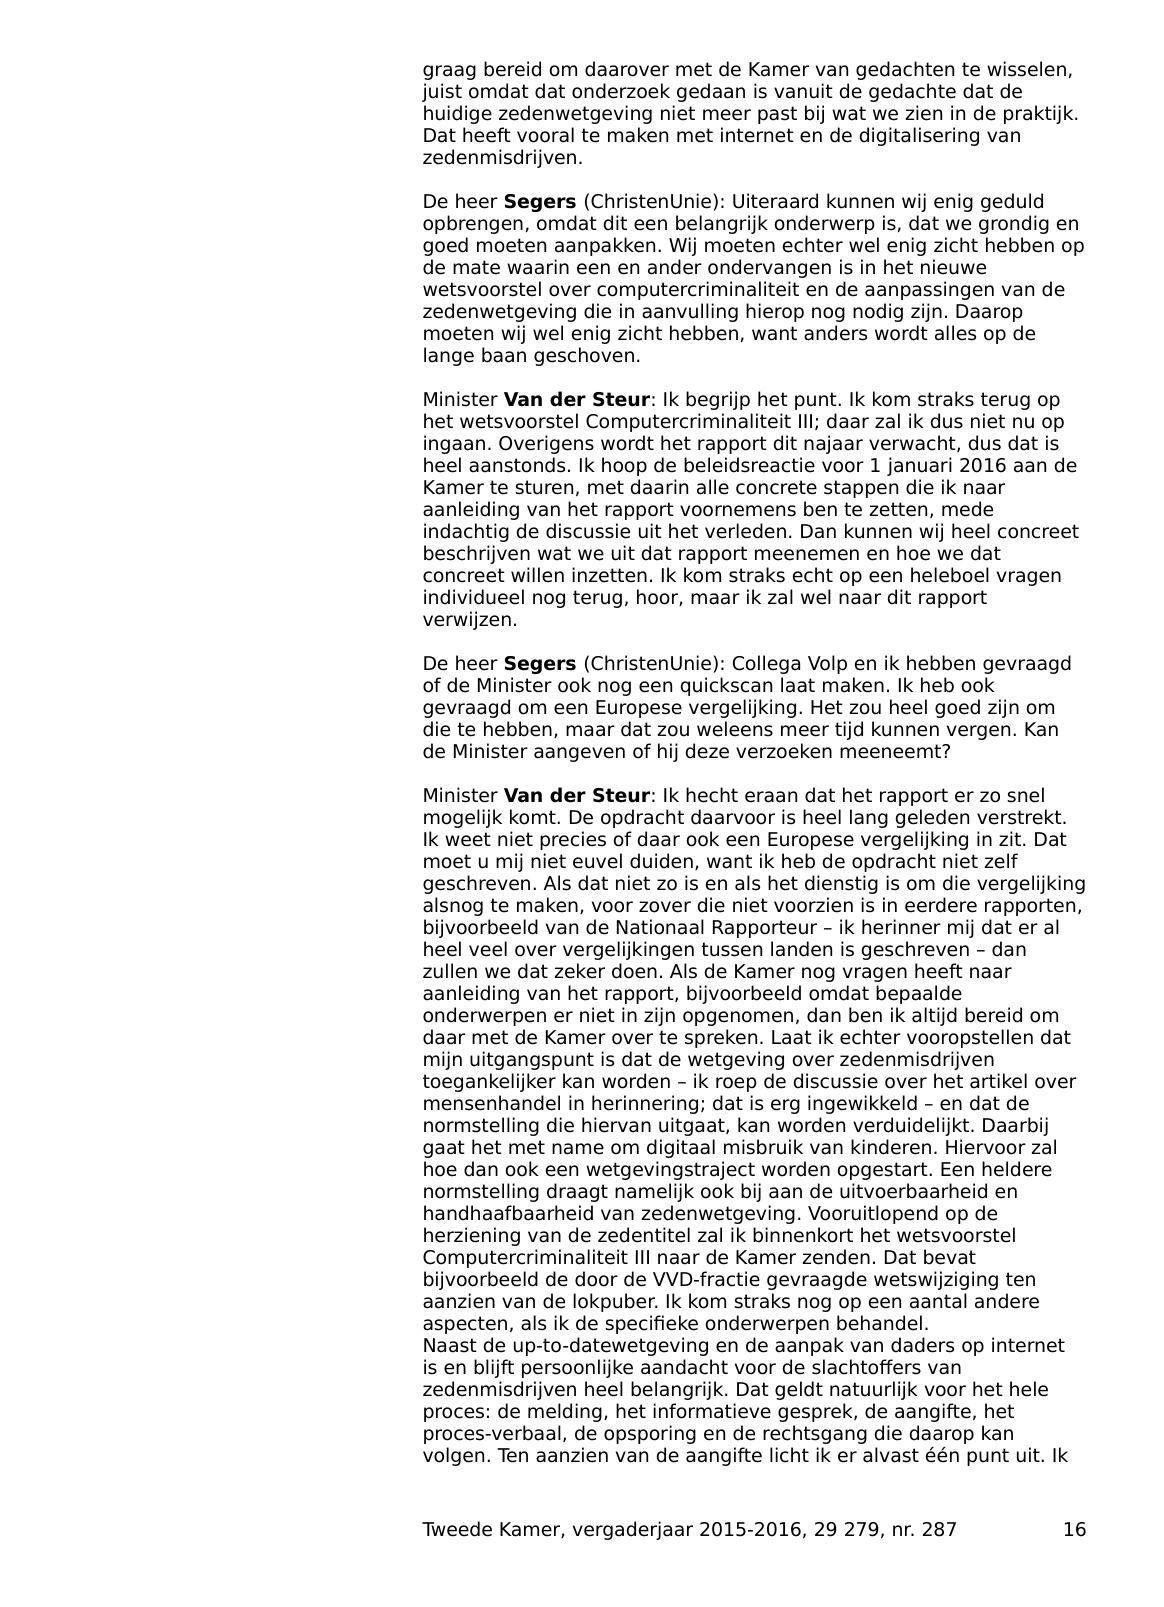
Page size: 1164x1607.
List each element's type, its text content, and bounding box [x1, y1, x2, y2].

text graag bereid om daarover met de Kamer van gedachten te wisselen, juist omdat dat onderzoek gedaan is vanuit de gedachte dat de huidige zedenwetgeving niet meer past bij wat we zien in de praktijk. Dat heeft vooral te maken met internet en de digitalisering van zedenmisdrijven. [422, 59, 1087, 169]
text Naast de up-to-datewetgeving en de aanpak van daders op internet is en blijft persoonlijke aandacht voor de slachtoffers van zedenmisdrijven heel belangrijk. Dat geldt natuurlijk voor het hele proces: de melding, het informatieve gesprek, de aangifte, het proces-verbaal, de opsporing en de rechtsgang die daarop kan volgen. Ten aanzien van de aangifte licht ik er alvast één punt uit. Ik [422, 1335, 1087, 1467]
text De heer Segers (ChristenUnie): Uiteraard kunnen wij enig geduld opbrengen, omdat dit een belangrijk onderwerp is, dat we grondig en goed moeten aanpakken. Wij moeten echter wel enig zicht hebben op de mate waarin een en ander ondervangen is in het nieuwe wetsvoorstel over computercriminaliteit en de aanpassingen van de zedenwetgeving die in aanvulling hierop nog nodig zijn. Daarop moeten wij wel enig zicht hebben, want anders wordt alles op de lange baan geschoven. [422, 191, 1087, 367]
text Minister Van der Steur: Ik hecht eraan dat het rapport er zo snel mogelijk komt. De opdracht daarvoor is heel lang geleden verstrekt. Ik weet niet precies of daar ook een Europese vergelijking in zit. Dat moet u mij niet euvel duiden, want ik heb de opdracht niet zelf geschreven. Als dat niet zo is en als het dienstig is om die vergelijking alsnog te maken, voor zover die niet voorzien is in eerdere rapporten, bijvoorbeeld van de Nationaal Rapporteur – ik herinner mij dat er al heel veel over vergelijkingen tussen landen is geschreven – dan zullen we dat zeker doen. Als de Kamer nog vragen heeft naar aanleiding van het rapport, bijvoorbeeld omdat bepaalde onderwerpen er niet in zijn opgenomen, dan ben ik altijd bereid om daar met de Kamer over te spreken. Laat ik echter vooropstellen dat mijn uitgangspunt is dat de wetgeving over zedenmisdrijven toegankelijker kan worden – ik roep de discussie over het artikel over mensenhandel in herinnering; dat is erg ingewikkeld – en dat de normstelling die hiervan uitgaat, kan worden verduidelijkt. Daarbij gaat het met name om digitaal misbruik van kinderen. Hiervoor zal hoe dan ook een wetgevingstraject worden opgestart. Een heldere normstelling draagt namelijk ook bij aan de uitvoerbaarheid en handhaafbaarheid van zedenwetgeving. Vooruitlopend op de herziening van de zedentitel zal ik binnenkort het wetsvoorstel Computercriminaliteit III naar de Kamer zenden. Dat bevat bijvoorbeeld de door de VVD-fractie gevraagde wetswijziging ten aanzien van de lokpuber. Ik kom straks nog op een aantal andere aspecten, als ik de specifieke onderwerpen behandel. [422, 785, 1087, 1335]
text De heer Segers (ChristenUnie): Collega Volp en ik hebben gevraagd of de Minister ook nog een quickscan laat maken. Ik heb ook gevraagd om een Europese vergelijking. Het zou heel goed zijn om die te hebben, maar dat zou weleens meer tijd kunnen vergen. Kan de Minister aangeven of hij deze verzoeken meeneemt? [422, 653, 1087, 763]
text Minister Van der Steur: Ik begrijp het punt. Ik kom straks terug op het wetsvoorstel Computercriminaliteit III; daar zal ik dus niet nu op ingaan. Overigens wordt het rapport dit najaar verwacht, dus dat is heel aanstonds. Ik hoop de beleidsreactie voor 1 januari 2016 aan de Kamer te sturen, met daarin alle concrete stappen die ik naar aanleiding van het rapport voornemens ben te zetten, mede indachtig de discussie uit het verleden. Dan kunnen wij heel concreet beschrijven wat we uit dat rapport meenemen en hoe we dat concreet willen inzetten. Ik kom straks echt op een heleboel vragen individueel nog terug, hoor, maar ik zal wel naar dit rapport verwijzen. [422, 389, 1087, 631]
